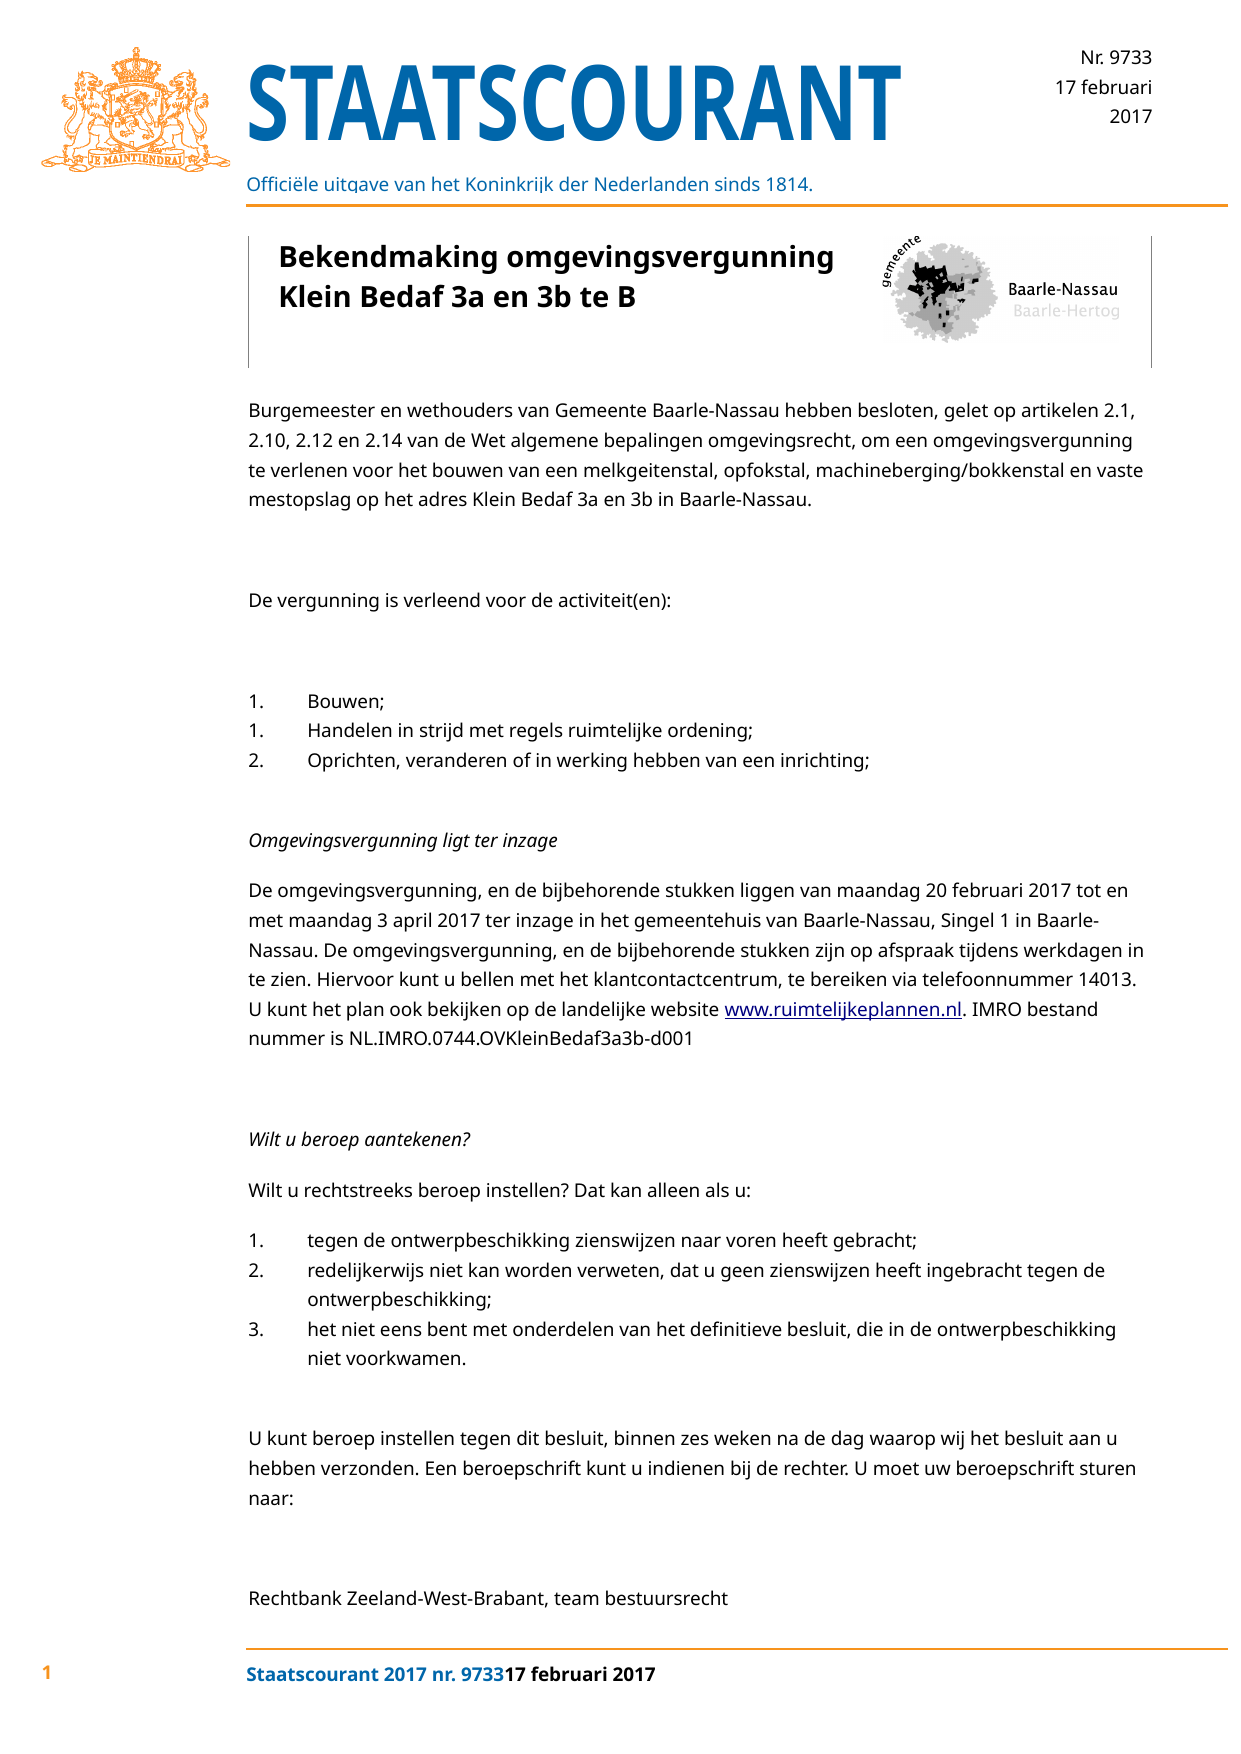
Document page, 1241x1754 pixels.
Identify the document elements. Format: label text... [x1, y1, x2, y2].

table_header [850, 236, 882, 342]
text Rechtbank Zeeland-West-Brabant, team bestuursrecht [248, 1586, 1152, 1611]
text De vergunning is verleend voor de activiteit(en): [248, 587, 1152, 613]
list tegen de ontwerpbeschikking zienswijzen naar voren heeft gebracht; [248, 1227, 1152, 1253]
list Bouwen; [248, 688, 1152, 714]
text Omgevingsvergunning ligt ter inzage [248, 827, 1152, 853]
list het niet eens bent met onderdelen van het definitieve besluit, die in de ontwerpbeschikking niet voorkwamen. [248, 1316, 1152, 1371]
list redelijkerwijs niet kan worden verweten, dat u geen zienswijzen heeft ingebracht tegen de ontwerpbeschikking; [248, 1257, 1152, 1312]
text Burgemeester en wethouders van Gemeente Baarle-Nassau hebben besloten, gelet op artikelen 2.1, 2.10, 2.12 en 2.14 van de Wet algemene bepalingen omgevingsrecht, om een omgevingsvergunning te verlenen voor het bouwen van een melkgeitenstal, opfokstal, machineberging/bokkenstal en vaste mestopslag op het adres Klein Bedaf 3a en 3b in Baarle-Nassau. [248, 398, 1152, 512]
text U kunt beroep instellen tegen dit besluit, binnen zes weken na de dag waarop wij het besluit aan u hebben verzonden. Een beroepschrift kunt u indienen bij de rechter. U moet uw beroepschrift sturen naar: [248, 1426, 1152, 1511]
list Handelen in strijd met regels ruimtelijke ordening; [248, 718, 1152, 743]
table_header [1119, 236, 1151, 342]
picture [882, 236, 1119, 343]
list Oprichten, veranderen of in werking hebben van een inrichting; [248, 747, 1152, 773]
text De omgevingsvergunning, en de bijbehorende stukken liggen van maandag 20 februari 2017 tot en met maandag 3 april 2017 ter inzage in het gemeentehuis van Baarle-Nassau, Singel 1 in Baarle-Nassau. De omgevingsvergunning, en de bijbehorende stukken zijn op afspraak tijdens werkdagen in te zien. Hiervoor kunt u bellen met het klantcontactcentrum, te bereiken via telefoonnummer 14013. U kunt het plan ook bekijken op de landelijke website www.ruimtelijkeplannen.nl. IMRO bestand nummer is NL.IMRO.0744.OVKleinBedaf3a3b-d001 [248, 878, 1152, 1051]
table_header Bekendmaking omgevingsvergunning Klein Bedaf 3a en 3b te B [249, 236, 850, 368]
table_header [850, 343, 1151, 368]
text Wilt u rechtstreeks beroep instellen? Dat kan alleen als u: [248, 1177, 1152, 1203]
text Wilt u beroep aantekenen? [248, 1126, 1152, 1152]
picture [41, 47, 231, 172]
